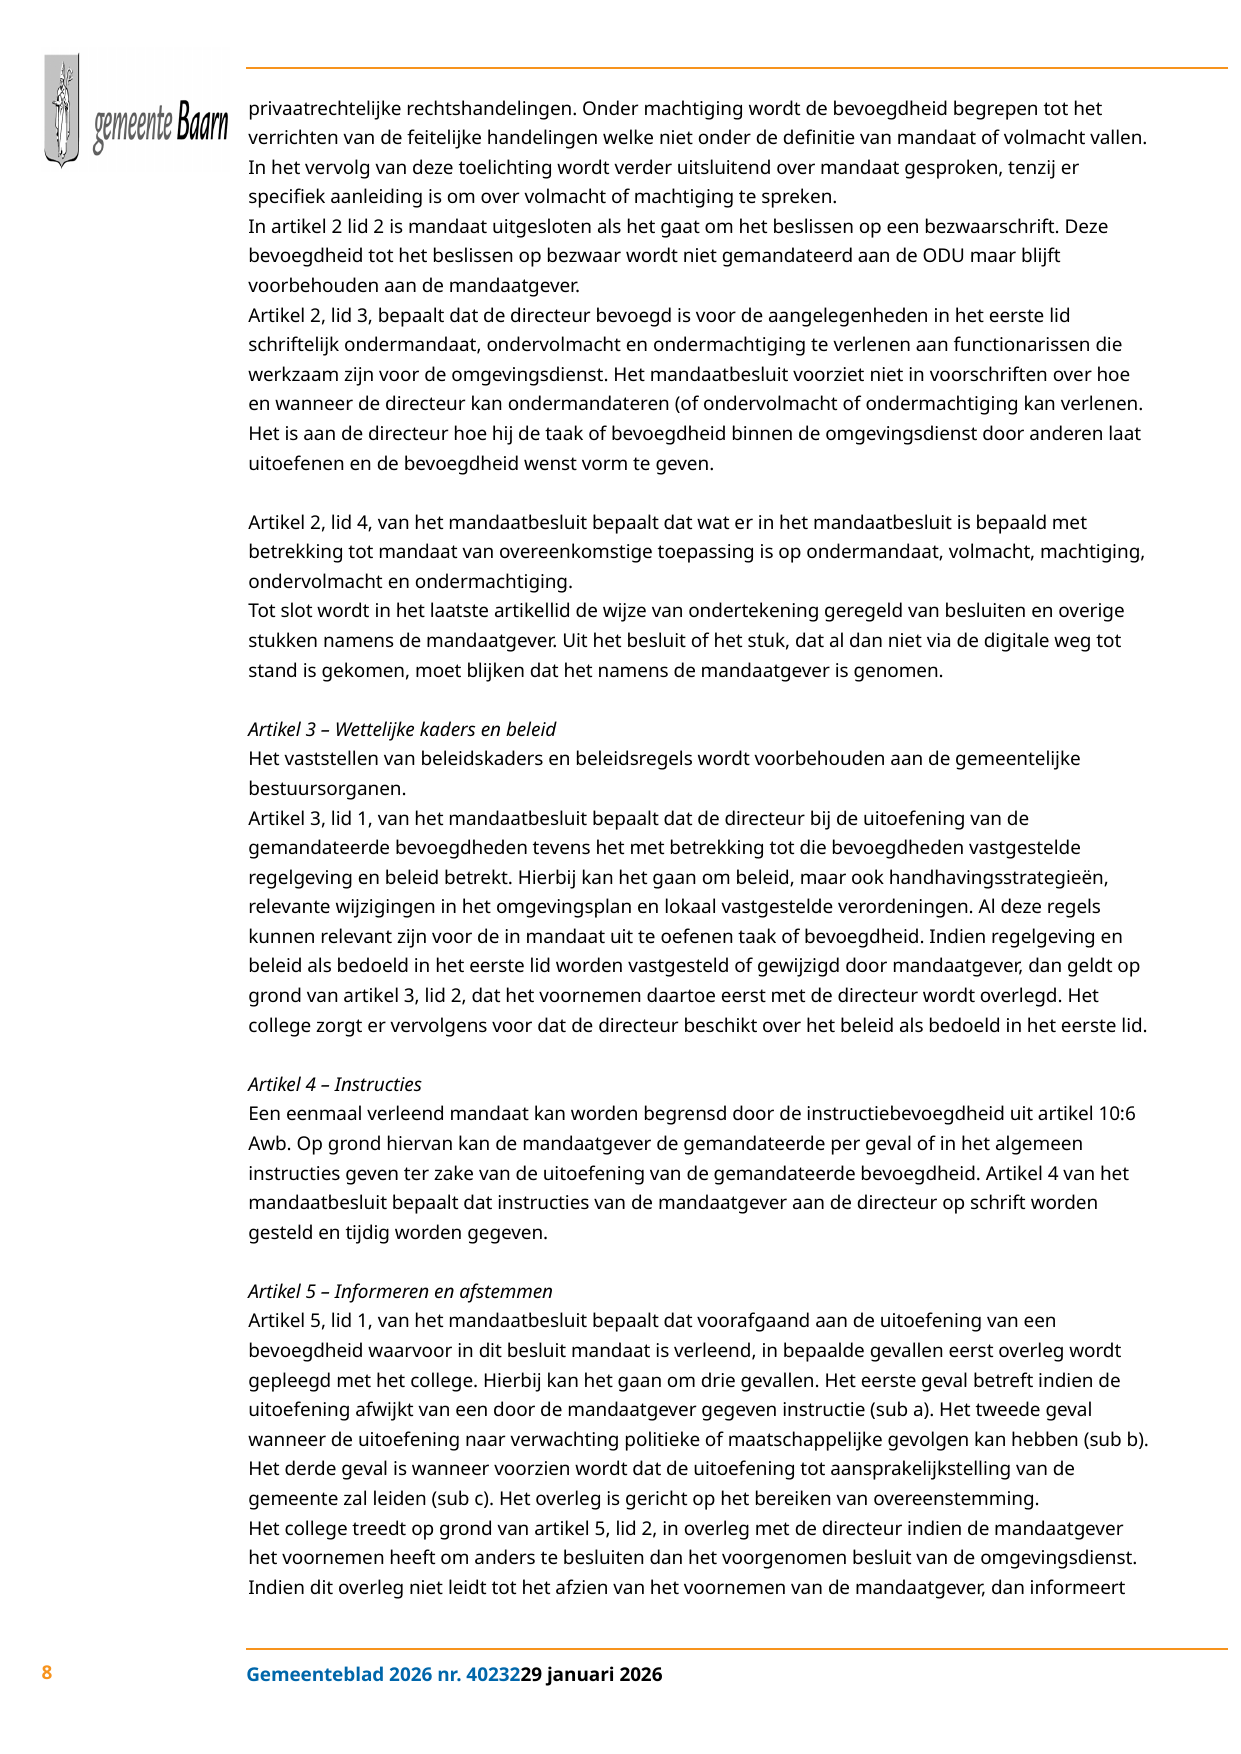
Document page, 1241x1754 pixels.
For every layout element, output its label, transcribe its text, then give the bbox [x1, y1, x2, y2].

text Artikel 3 – Wettelijke kaders en beleid [248, 716, 1152, 742]
text privaatrechtelijke rechtshandelingen. Onder machtiging wordt de bevoegdheid begrepen tot het verrichten van de feitelijke handelingen welke niet onder de definitie van mandaat of volmacht vallen. In het vervolg van deze toelichting wordt verder uitsluitend over mandaat gesproken, tenzij er specifiek aanleiding is om over volmacht of machtiging te spreken. [248, 95, 1152, 209]
text Artikel 5 – Informeren en afstemmen [248, 1278, 1152, 1304]
text In artikel 2 lid 2 is mandaat uitgesloten als het gaat om het beslissen op een bezwaarschrift. Deze bevoegdheid tot het beslissen op bezwaar wordt niet gemandateerd aan de ODU maar blijft voorbehouden aan de mandaatgever. [248, 213, 1152, 298]
text Artikel 2, lid 3, bepaalt dat de directeur bevoegd is voor de aangelegenheden in het eerste lid schriftelijk ondermandaat, ondervolmacht en ondermachtiging te verlenen aan functionarissen die werkzaam zijn voor de omgevingsdienst. Het mandaatbesluit voorziet niet in voorschriften over hoe en wanneer de directeur kan ondermandateren (of ondervolmacht of ondermachtiging kan verlenen. Het is aan de directeur hoe hij de taak of bevoegdheid binnen de omgevingsdienst door anderen laat uitoefenen en de bevoegdheid wenst vorm te geven. [248, 302, 1152, 476]
picture [41, 47, 231, 172]
text Het college treedt op grond van artikel 5, lid 2, in overleg met de directeur indien de mandaatgever het voornemen heeft om anders te besluiten dan het voorgenomen besluit van de omgevingsdienst. Indien dit overleg niet leidt tot het afzien van het voornemen van de mandaatgever, dan informeert [248, 1515, 1152, 1600]
text Het vaststellen van beleidskaders en beleidsregels wordt voorbehouden aan de gemeentelijke bestuursorganen. [248, 746, 1152, 801]
text Artikel 3, lid 1, van het mandaatbesluit bepaalt dat de directeur bij de uitoefening van de gemandateerde bevoegdheden tevens het met betrekking tot die bevoegdheden vastgestelde regelgeving en beleid betrekt. Hierbij kan het gaan om beleid, maar ook handhavingsstrategieën, relevante wijzigingen in het omgevingsplan en lokaal vastgestelde verordeningen. Al deze regels kunnen relevant zijn voor de in mandaat uit te oefenen taak of bevoegdheid. Indien regelgeving en beleid als bedoeld in het eerste lid worden vastgesteld of gewijzigd door mandaatgever, dan geldt op grond van artikel 3, lid 2, dat het voornemen daartoe eerst met de directeur wordt overlegd. Het college zorgt er vervolgens voor dat de directeur beschikt over het beleid als bedoeld in het eerste lid. [248, 805, 1152, 1038]
text Artikel 5, lid 1, van het mandaatbesluit bepaalt dat voorafgaand aan de uitoefening van een bevoegdheid waarvoor in dit besluit mandaat is verleend, in bepaalde gevallen eerst overleg wordt gepleegd met het college. Hierbij kan het gaan om drie gevallen. Het eerste geval betreft indien de uitoefening afwijkt van een door de mandaatgever gegeven instructie (sub a). Het tweede geval wanneer de uitoefening naar verwachting politieke of maatschappelijke gevolgen kan hebben (sub b). Het derde geval is wanneer voorzien wordt dat de uitoefening tot aansprakelijkstelling van de gemeente zal leiden (sub c). Het overleg is gericht op het bereiken van overeenstemming. [248, 1308, 1152, 1511]
text Een eenmaal verleend mandaat kan worden begrensd door de instructiebevoegdheid uit artikel 10:6 Awb. Op grond hiervan kan de mandaatgever de gemandateerde per geval of in het algemeen instructies geven ter zake van de uitoefening van de gemandateerde bevoegdheid. Artikel 4 van het mandaatbesluit bepaalt dat instructies van de mandaatgever aan de directeur op schrift worden gesteld en tijdig worden gegeven. [248, 1101, 1152, 1245]
text Artikel 4 – Instructies [248, 1071, 1152, 1097]
text Tot slot wordt in het laatste artikellid de wijze van ondertekening geregeld van besluiten en overige stukken namens de mandaatgever. Uit het besluit of het stuk, dat al dan niet via de digitale weg tot stand is gekomen, moet blijken dat het namens de mandaatgever is genomen. [248, 598, 1152, 683]
text Artikel 2, lid 4, van het mandaatbesluit bepaalt dat wat er in het mandaatbesluit is bepaald met betrekking tot mandaat van overeenkomstige toepassing is op ondermandaat, volmacht, machtiging, ondervolmacht en ondermachtiging. [248, 509, 1152, 594]
